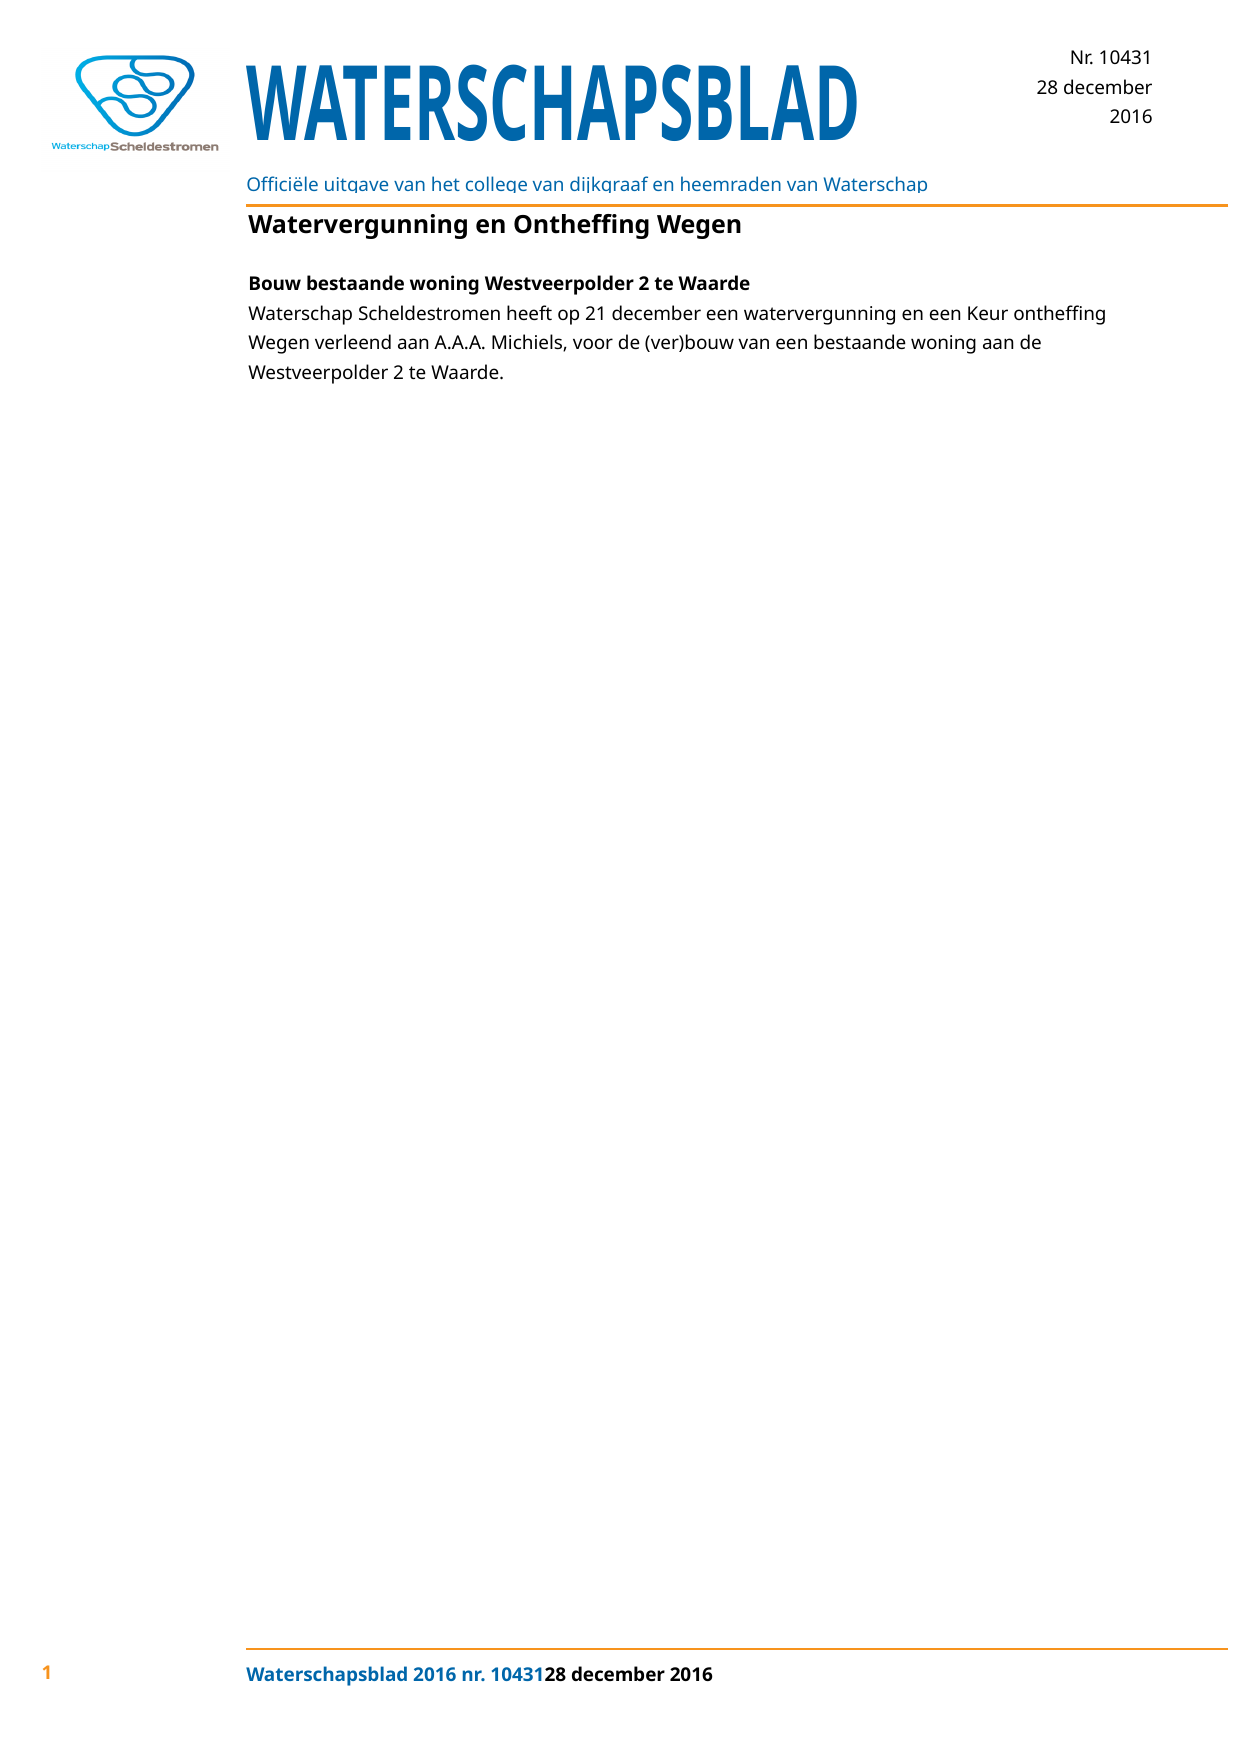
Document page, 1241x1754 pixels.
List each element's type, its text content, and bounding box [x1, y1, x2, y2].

text Waterschap Scheldestromen heeft op 21 december een watervergunning en een Keur ontheffing Wegen verleend aan A.A.A. Michiels, voor de (ver)bouw van een bestaande woning aan de Westveerpolder 2 te Waarde. [248, 300, 1152, 385]
text Watervergunning en Ontheffing Wegen [248, 207, 1152, 241]
text Bouw bestaande woning Westveerpolder 2 te Waarde [248, 270, 1152, 296]
picture [41, 47, 231, 172]
